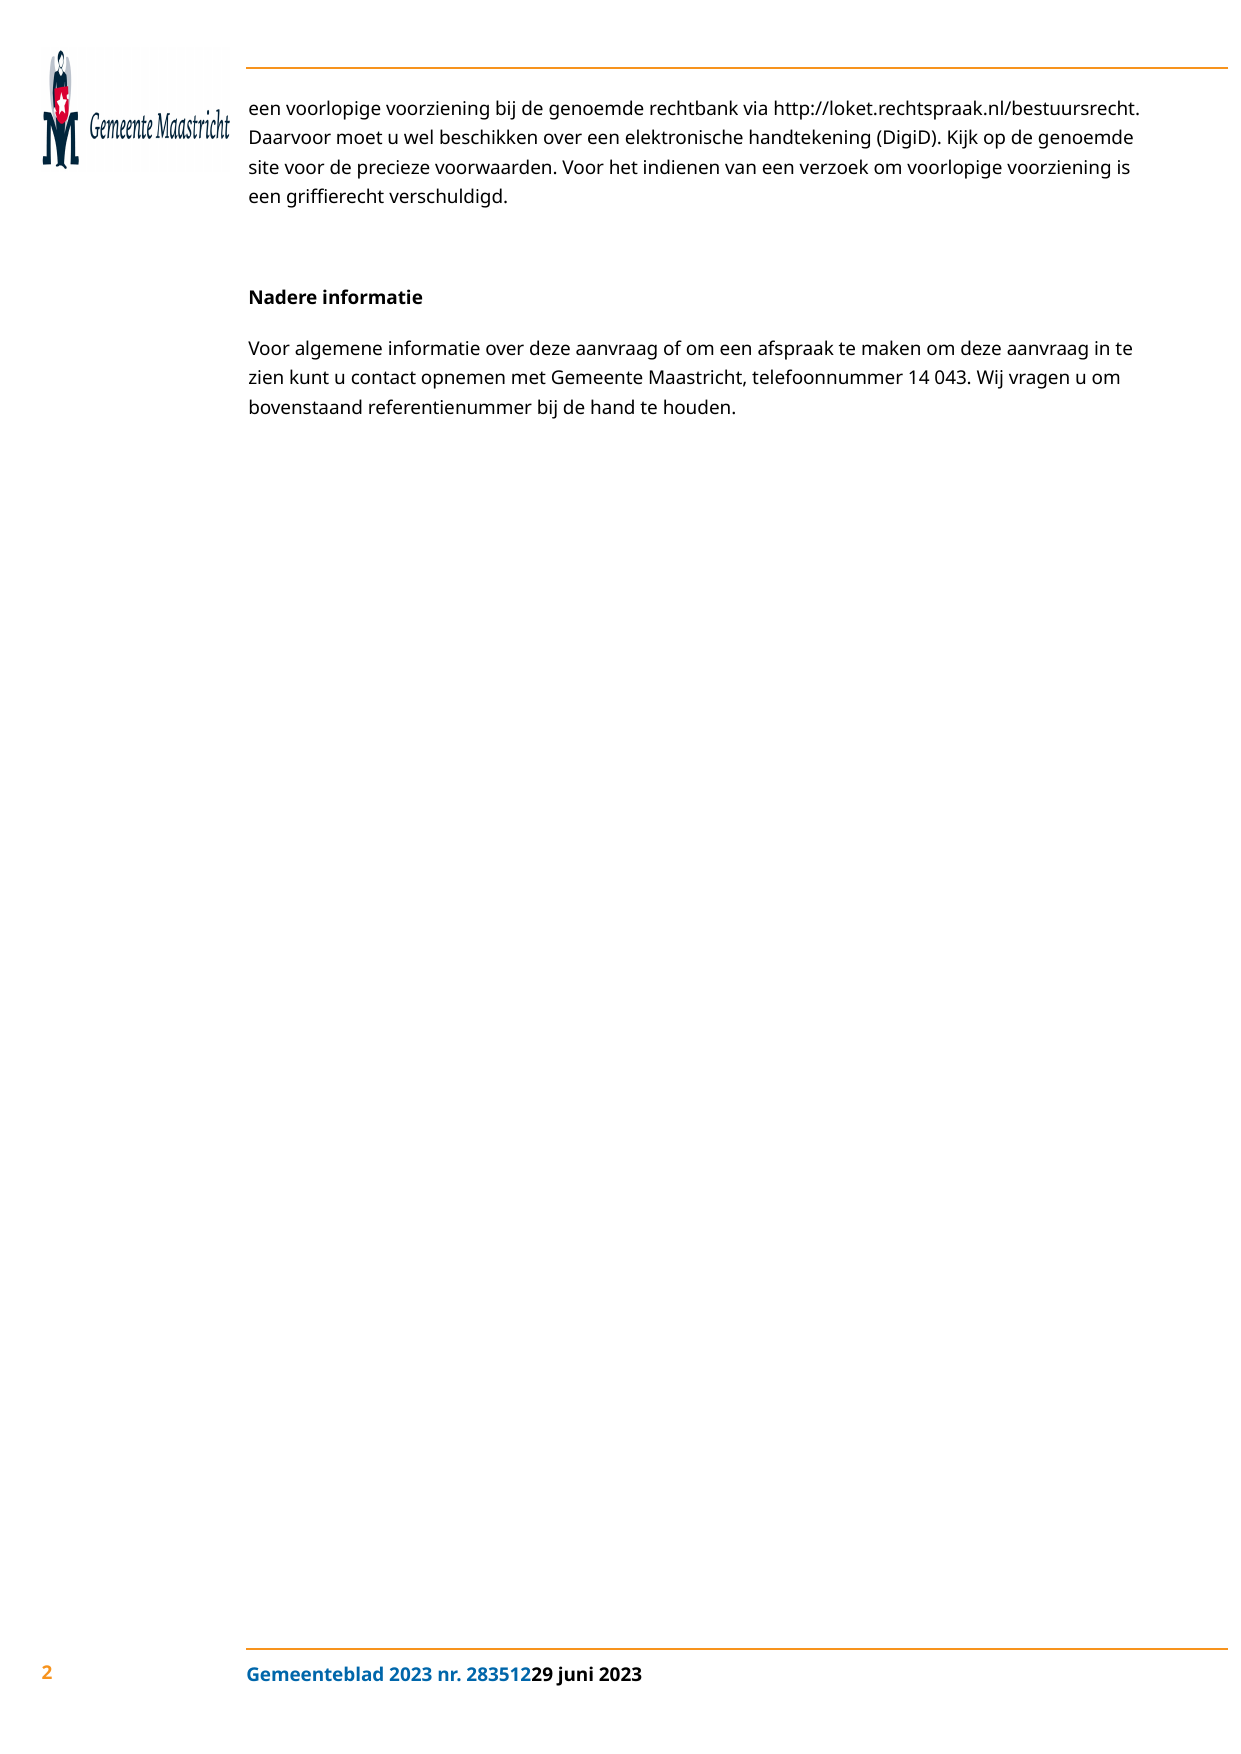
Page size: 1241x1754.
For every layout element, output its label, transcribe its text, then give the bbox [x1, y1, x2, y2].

picture [41, 47, 231, 172]
text Voor algemene informatie over deze aanvraag of om een afspraak te maken om deze aanvraag in te zien kunt u contact opnemen met Gemeente Maastricht, telefoonnummer 14 043. Wij vragen u om bovenstaand referentienummer bij de hand te houden. [248, 335, 1152, 420]
text Nadere informatie [248, 284, 1152, 310]
text een voorlopige voorziening bij de genoemde rechtbank via http://loket.rechtspraak.nl/bestuursrecht. Daarvoor moet u wel beschikken over een elektronische handtekening (DigiD). Kijk op de genoemde site voor de precieze voorwaarden. Voor het indienen van een verzoek om voorlopige voorziening is een griffierecht verschuldigd. [248, 95, 1152, 209]
